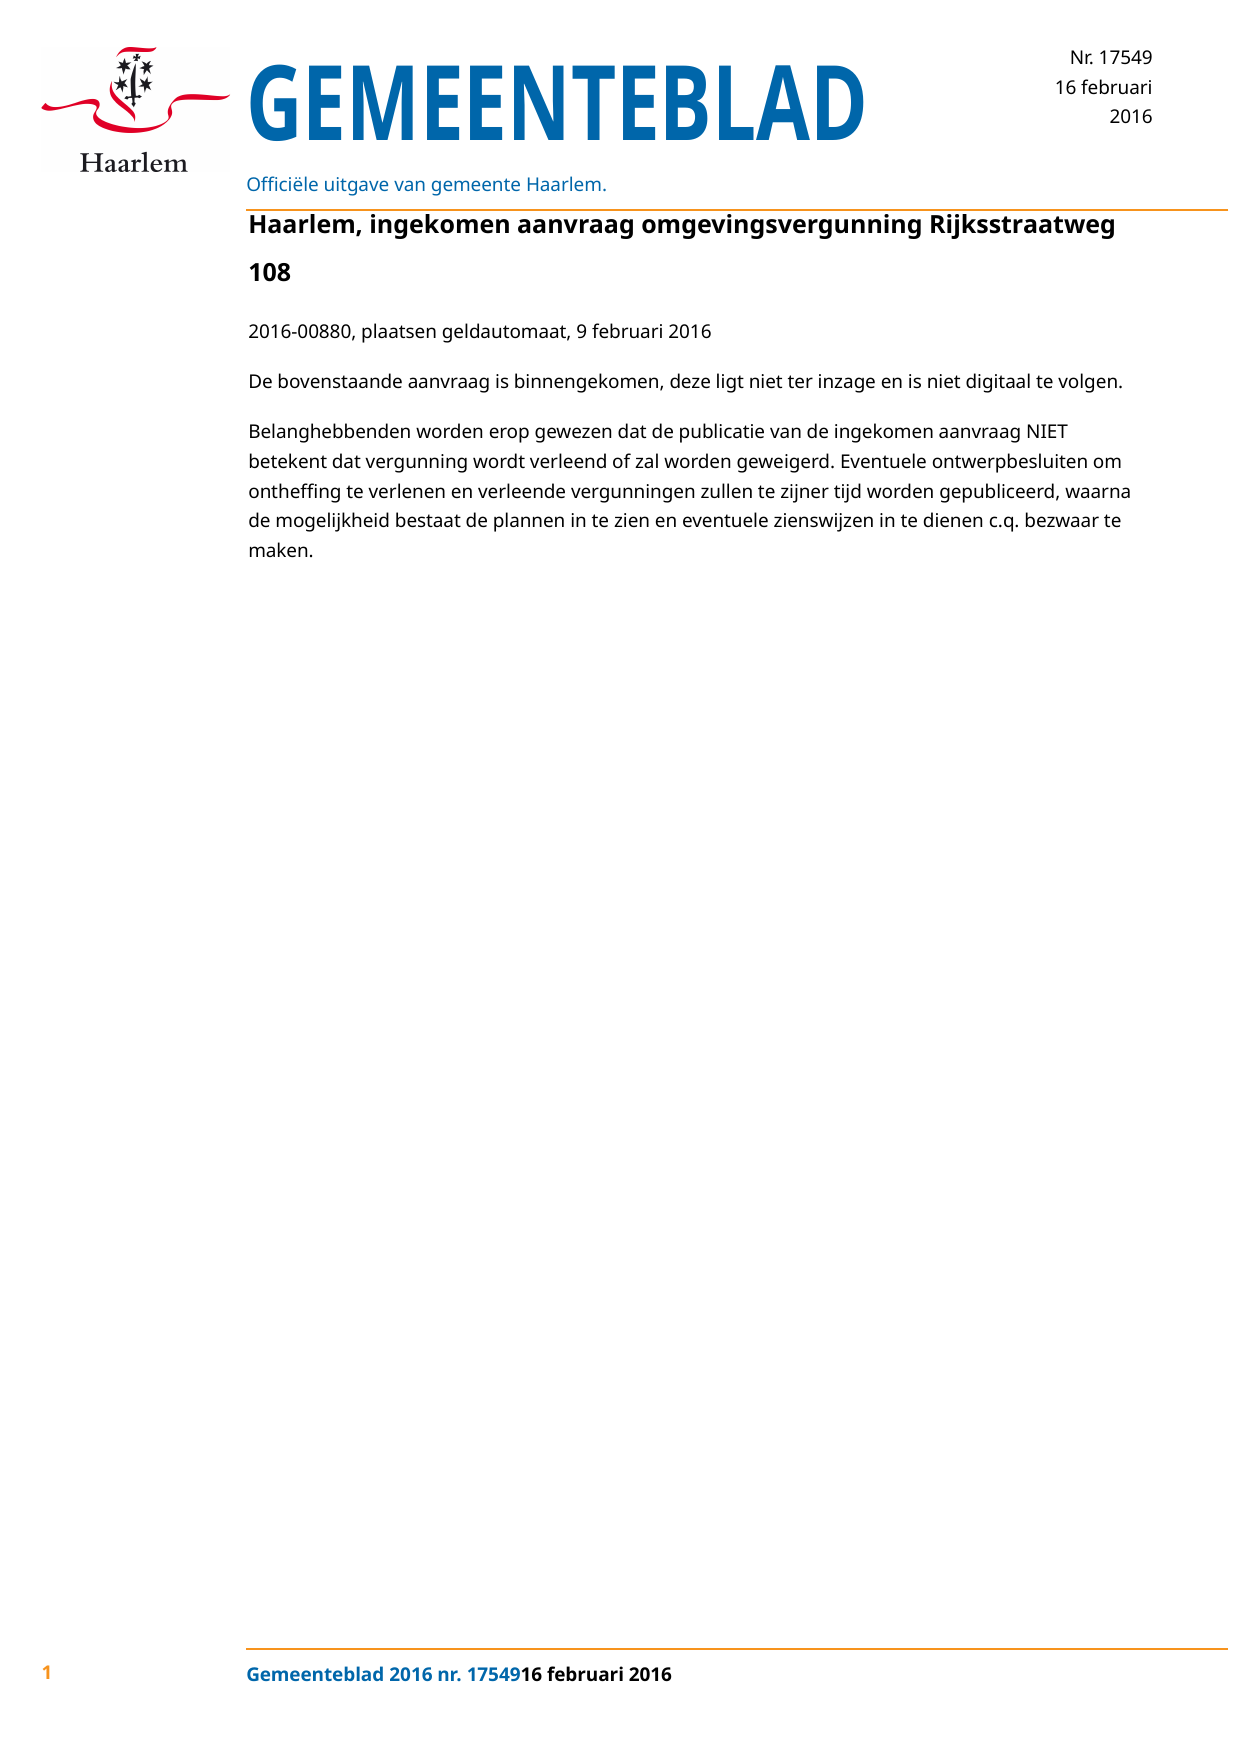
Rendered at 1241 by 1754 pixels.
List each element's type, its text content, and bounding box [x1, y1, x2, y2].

text Belanghebbenden worden erop gewezen dat de publicatie van de ingekomen aanvraag NIET betekent dat vergunning wordt verleend of zal worden geweigerd. Eventuele ontwerpbesluiten om ontheffing te verlenen en verleende vergunningen zullen te zijner tijd worden gepubliceerd, waarna de mogelijkheid bestaat de plannen in te zien en eventuele zienswijzen in te dienen c.q. bezwaar te maken. [248, 419, 1152, 563]
text Haarlem, ingekomen aanvraag omgevingsvergunning Rijksstraatweg 108 [248, 211, 1152, 288]
picture [41, 47, 231, 172]
text De bovenstaande aanvraag is binnengekomen, deze ligt niet ter inzage en is niet digitaal te volgen. [248, 368, 1152, 394]
text 2016-00880, plaatsen geldautomaat, 9 februari 2016 [248, 318, 1152, 344]
